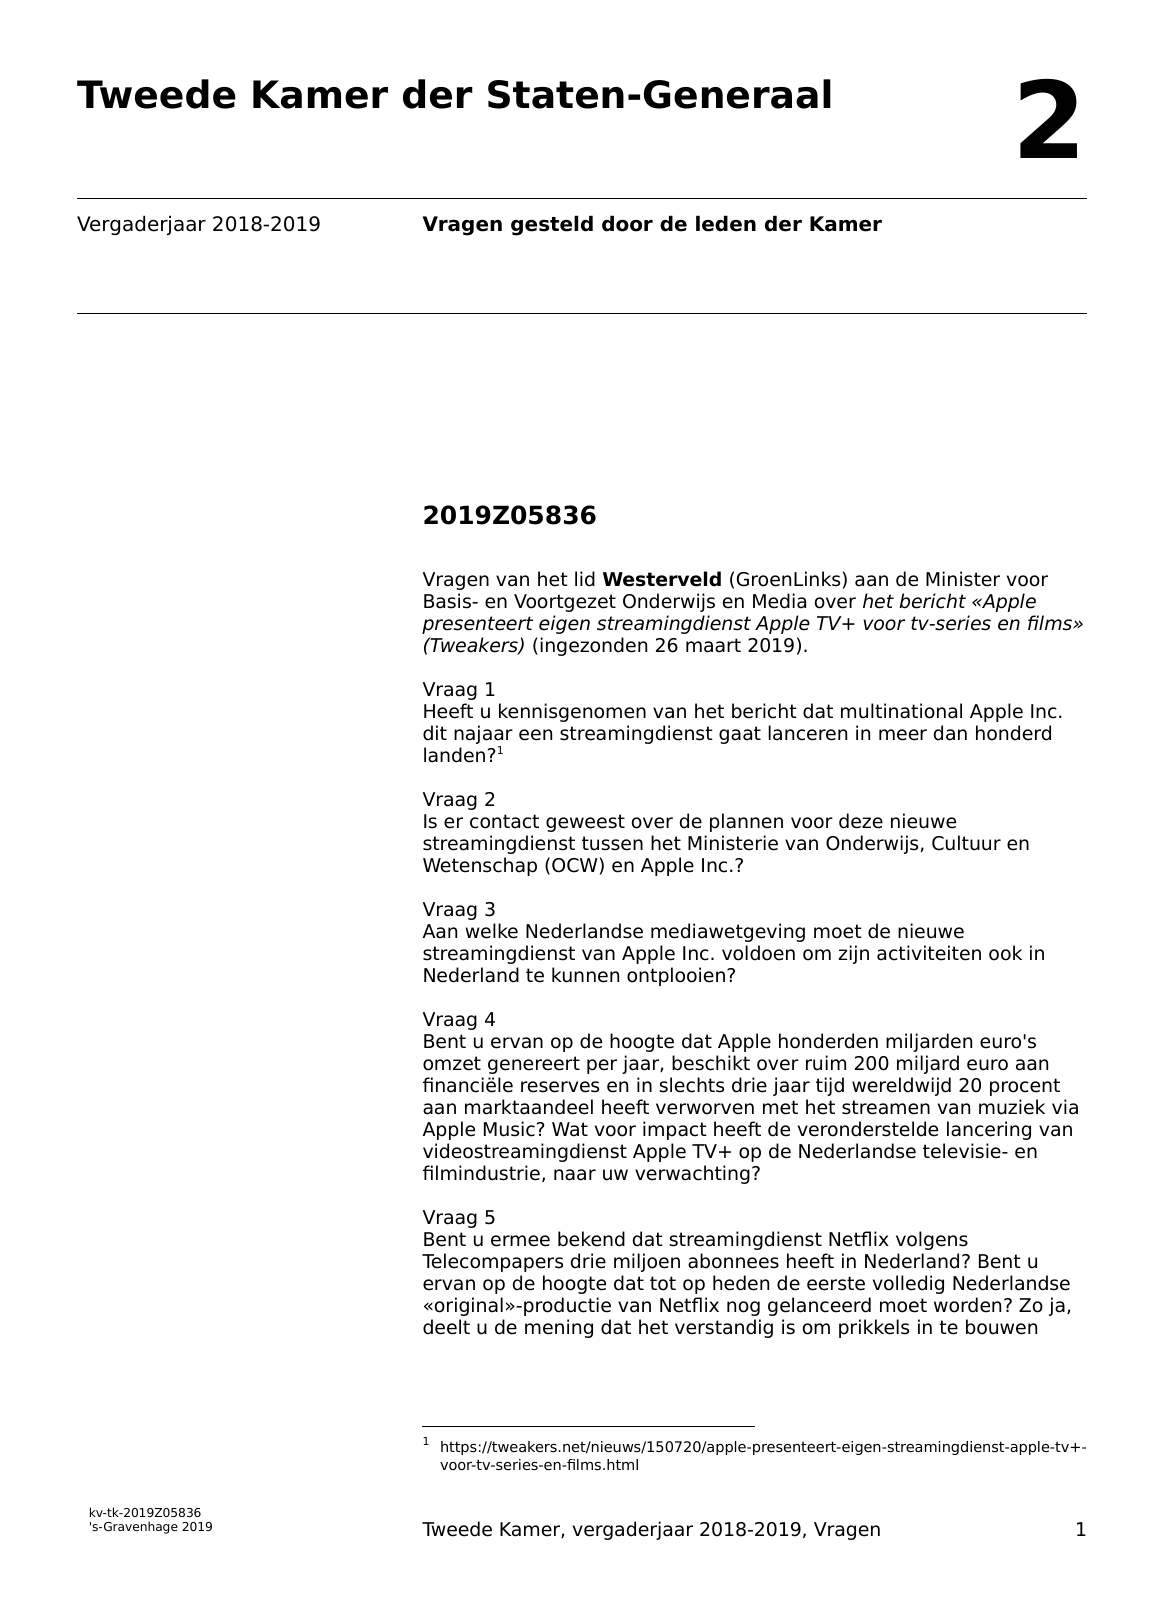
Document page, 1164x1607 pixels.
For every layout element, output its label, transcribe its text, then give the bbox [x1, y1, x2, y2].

text 2019Z05836 [422, 501, 1087, 531]
text Aan welke Nederlandse mediawetgeving moet de nieuwe streamingdienst van Apple Inc. voldoen om zijn activiteiten ook in Nederland te kunnen ontplooien? [422, 921, 1087, 987]
table_cell Vragen gesteld door de leden der Kamer [422, 199, 1087, 313]
text Heeft u kennisgenomen van het bericht dat multinational Apple Inc. dit najaar een streamingdienst gaat lanceren in meer dan honderd landen? [422, 701, 1087, 767]
table_cell Vergaderjaar 2018-2019 [77, 199, 422, 313]
text 's-Gravenhage 2019 [88, 1520, 323, 1534]
text Vragen van het lid Westerveld (GroenLinks) aan de Minister voor Basis- en Voortgezet Onderwijs en Media over het bericht «Apple presenteert eigen streamingdienst Apple TV+ voor tv-series en films» (Tweakers) (ingezonden 26 maart 2019). [422, 569, 1087, 657]
text Vraag 2 [422, 789, 1087, 811]
text Vraag 1 [422, 679, 1087, 701]
text Bent u ermee bekend dat streamingdienst Netflix volgens Telecompapers drie miljoen abonnees heeft in Nederland? Bent u ervan op de hoogte dat tot op heden de eerste volledig Nederlandse «original»-productie van Netflix nog gelanceerd moet worden? Zo ja, deelt u de mening dat het verstandig is om prikkels in te bouwen [422, 1229, 1087, 1339]
text Vraag 5 [422, 1207, 1087, 1229]
text Bent u ervan op de hoogte dat Apple honderden miljarden euro's omzet genereert per jaar, beschikt over ruim 200 miljard euro aan financiële reserves en in slechts drie jaar tijd wereldwijd 20 procent aan marktaandeel heeft verworven met het streamen van muziek via Apple Music? Wat voor impact heeft de veronderstelde lancering van videostreamingdienst Apple TV+ op de Nederlandse televisie- en filmindustrie, naar uw verwachting? [422, 1031, 1087, 1185]
text Is er contact geweest over de plannen voor deze nieuwe streamingdienst tussen het Ministerie van Onderwijs, Cultuur en Wetenschap (OCW) en Apple Inc.? [422, 811, 1087, 877]
table_header 2 [886, 59, 1087, 198]
text https://tweakers.net/nieuws/150720/apple-presenteert-eigen-streamingdienst-apple-tv+-voor-tv-series-en-films.html [422, 1435, 1087, 1474]
text kv-tk-2019Z05836 [88, 1506, 323, 1520]
text Vraag 4 [422, 1009, 1087, 1031]
table_header Tweede Kamer der Staten-Generaal [77, 59, 886, 198]
text Vraag 3 [422, 899, 1087, 921]
